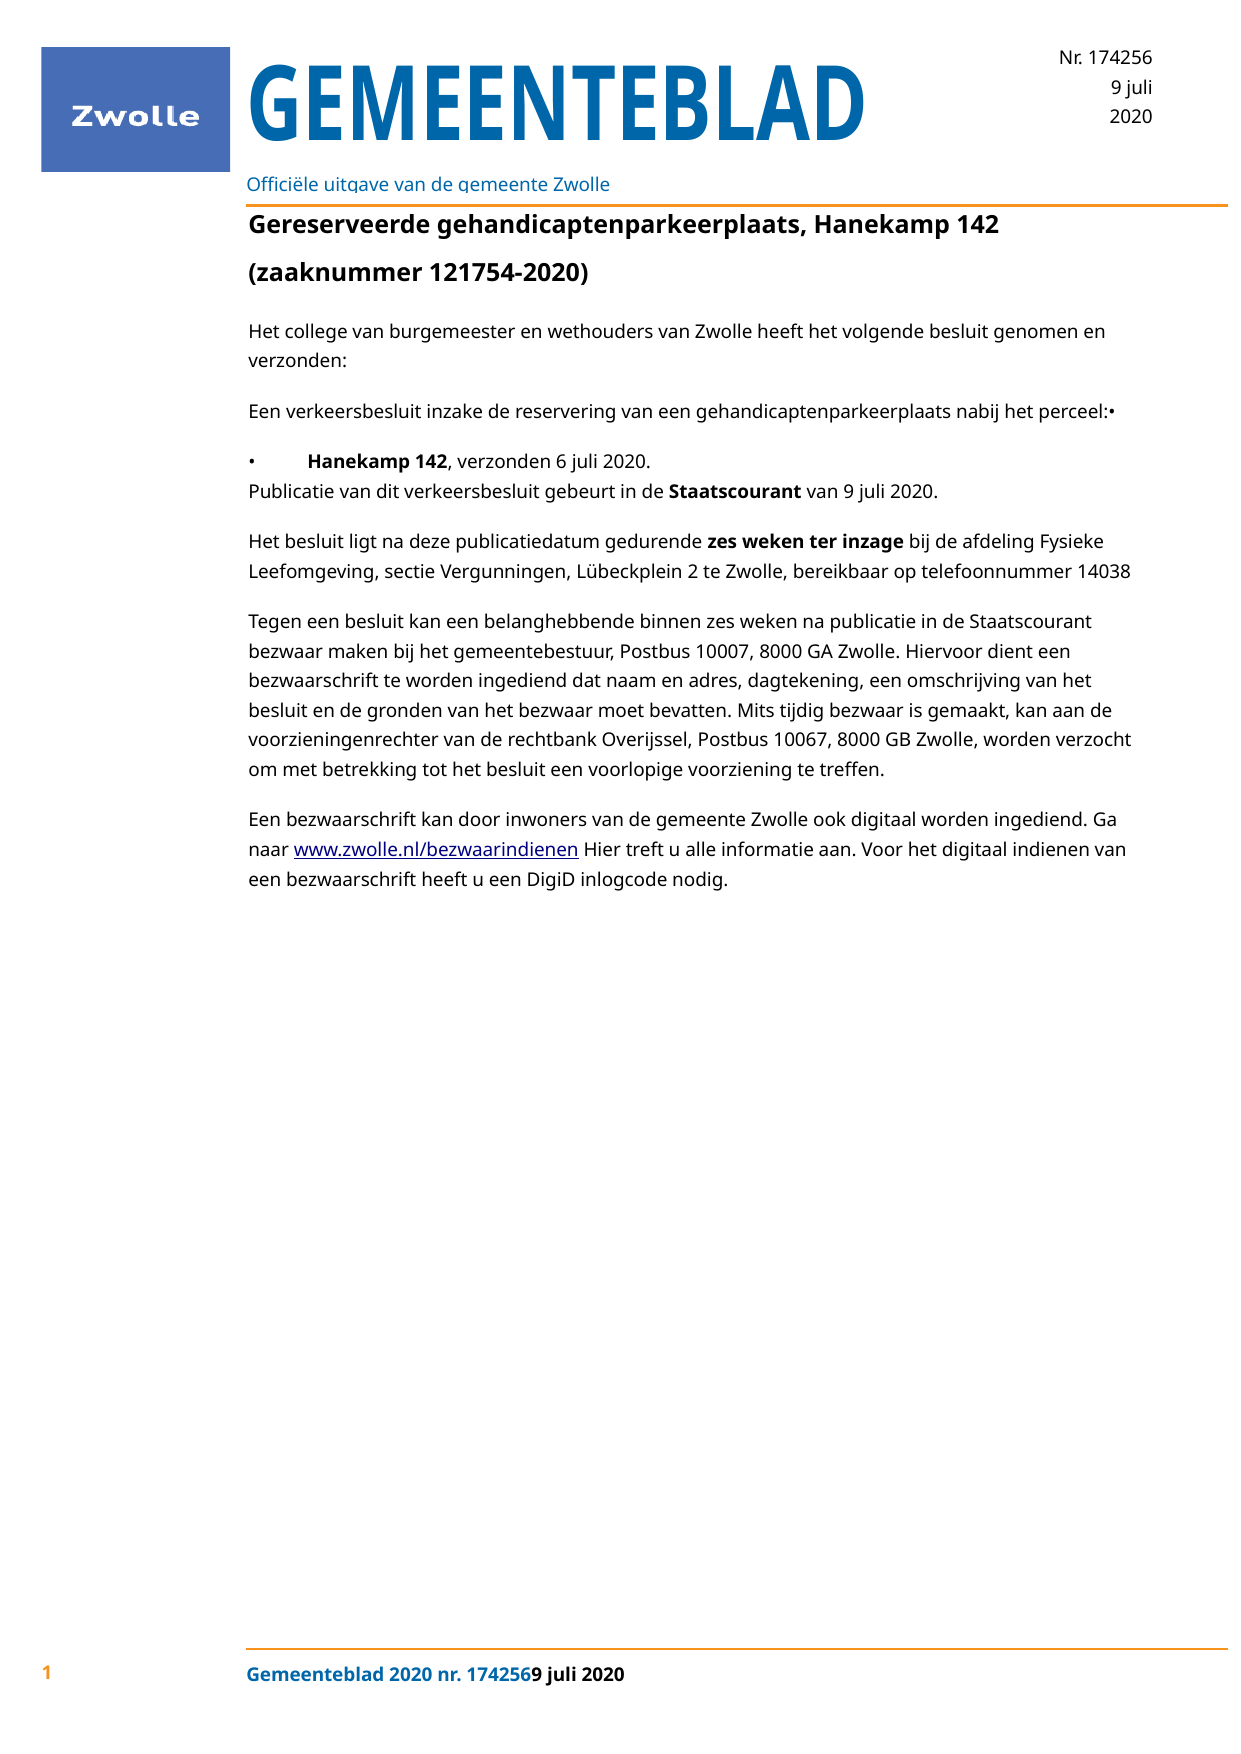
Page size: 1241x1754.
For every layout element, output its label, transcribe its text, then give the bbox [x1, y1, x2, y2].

picture [41, 47, 231, 172]
text Het college van burgemeester en wethouders van Zwolle heeft het volgende besluit genomen en verzonden: [248, 318, 1152, 373]
list Hanekamp 142, verzonden 6 juli 2020. [248, 448, 1152, 474]
text Publicatie van dit verkeersbesluit gebeurt in de Staatscourant van 9 juli 2020. [248, 478, 1152, 504]
text Gereserveerde gehandicaptenparkeerplaats, Hanekamp 142 (zaaknummer 121754-2020) [248, 207, 1152, 288]
text Een bezwaarschrift kan door inwoners van de gemeente Zwolle ook digitaal worden ingediend. Ga naar www.zwolle.nl/bezwaarindienen Hier treft u alle informatie aan. Voor het digitaal indienen van een bezwaarschrift heeft u een DigiD inlogcode nodig. [248, 807, 1152, 892]
text Een verkeersbesluit inzake de reservering van een gehandicaptenparkeerplaats nabij het perceel:• [248, 398, 1152, 424]
text Het besluit ligt na deze publicatiedatum gedurende zes weken ter inzage bij de afdeling Fysieke Leefomgeving, sectie Vergunningen, Lübeckplein 2 te Zwolle, bereikbaar op telefoonnummer 14038 [248, 528, 1152, 584]
text Tegen een besluit kan een belanghebbende binnen zes weken na publicatie in de Staatscourant bezwaar maken bij het gemeentebestuur, Postbus 10007, 8000 GA Zwolle. Hiervoor dient een bezwaarschrift te worden ingediend dat naam en adres, dagtekening, een omschrijving van het besluit en de gronden van het bezwaar moet bevatten. Mits tijdig bezwaar is gemaakt, kan aan de voorzieningenrechter van de rechtbank Overijssel, Postbus 10067, 8000 GB Zwolle, worden verzocht om met betrekking tot het besluit een voorlopige voorziening te treffen. [248, 608, 1152, 782]
